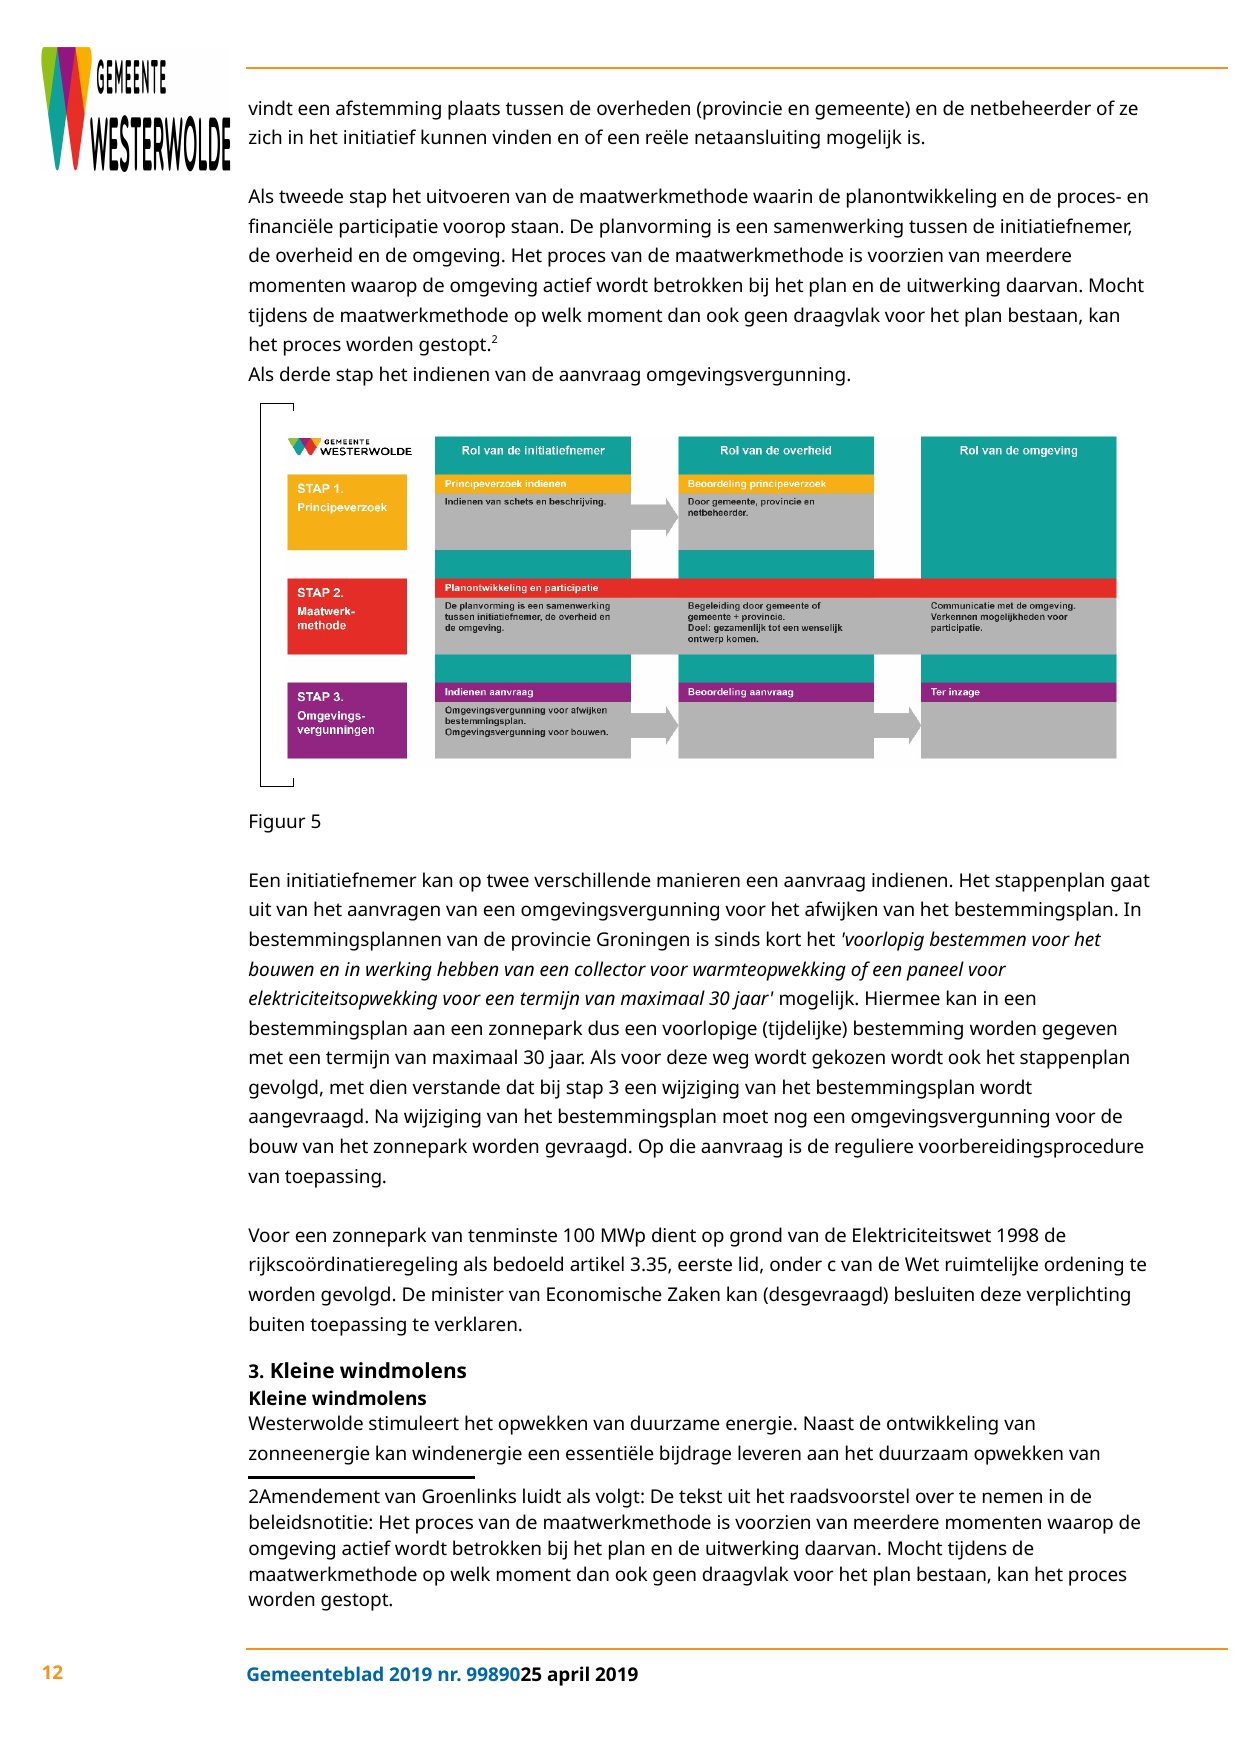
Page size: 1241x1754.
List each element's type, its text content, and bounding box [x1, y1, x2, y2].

text 3. Kleine windmolens [248, 1356, 1152, 1385]
text Als derde stap het indienen van de aanvraag omgevingsvergunning. [248, 361, 1152, 387]
text Als tweede stap het uitvoeren van de maatwerkmethode waarin de planontwikkeling en de proces- en financiële participatie voorop staan. De planvorming is een samenwerking tussen de initiatiefnemer, de overheid en de omgeving. Het proces van de maatwerkmethode is voorzien van meerdere momenten waarop de omgeving actief wordt betrokken bij het plan en de uitwerking daarvan. Mocht tijdens de maatwerkmethode op welk moment dan ook geen draagvlak voor het plan bestaan, kan het proces worden gestopt. [248, 183, 1152, 357]
text Figuur 5 [248, 808, 1152, 834]
text vindt een afstemming plaats tussen de overheden (provincie en gemeente) en de netbeheerder of ze zich in het initiatief kunnen vinden en of een reële netaansluiting mogelijk is. [248, 95, 1152, 150]
text Westerwolde stimuleert het opwekken van duurzame energie. Naast de ontwikkeling van zonneenergie kan windenergie een essentiële bijdrage leveren aan het duurzaam opwekken van [248, 1411, 1152, 1466]
text Voor een zonnepark van tenminste 100 MWp dient op grond van de Elektriciteitswet 1998 de rijkscoördinatieregeling als bedoeld artikel 3.35, eerste lid, onder c van de Wet ruimtelijke ordening te worden gevolgd. De minister van Economische Zaken kan (desgevraagd) besluiten deze verplichting buiten toepassing te verklaren. [248, 1222, 1152, 1337]
picture [268, 411, 1155, 778]
text Amendement van Groenlinks luidt als volgt: De tekst uit het raadsvoorstel over te nemen in de beleidsnotitie: Het proces van de maatwerkmethode is voorzien van meerdere momenten waarop de omgeving actief wordt betrokken bij het plan en de uitwerking daarvan. Mocht tijdens de maatwerkmethode op welk moment dan ook geen draagvlak voor het plan bestaan, kan het proces worden gestopt. [248, 1483, 1152, 1612]
picture [41, 47, 231, 172]
text Een initiatiefnemer kan op twee verschillende manieren een aanvraag indienen. Het stappenplan gaat uit van het aanvragen van een omgevingsvergunning voor het afwijken van het bestemmingsplan. In bestemmingsplannen van de provincie Groningen is sinds kort het 'voorlopig bestemmen voor het bouwen en in werking hebben van een collector voor warmteopwekking of een paneel voor elektriciteitsopwekking voor een termijn van maximaal 30 jaar' mogelijk. Hiermee kan in een bestemmingsplan aan een zonnepark dus een voorlopige (tijdelijke) bestemming worden gegeven met een termijn van maximaal 30 jaar. Als voor deze weg wordt gekozen wordt ook het stappenplan gevolgd, met dien verstande dat bij stap 3 een wijziging van het bestemmingsplan wordt aangevraagd. Na wijziging van het bestemmingsplan moet nog een omgevingsvergunning voor de bouw van het zonnepark worden gevraagd. Op die aanvraag is de reguliere voorbereidingsprocedure van toepassing. [248, 867, 1152, 1189]
text Kleine windmolens [248, 1385, 1152, 1411]
